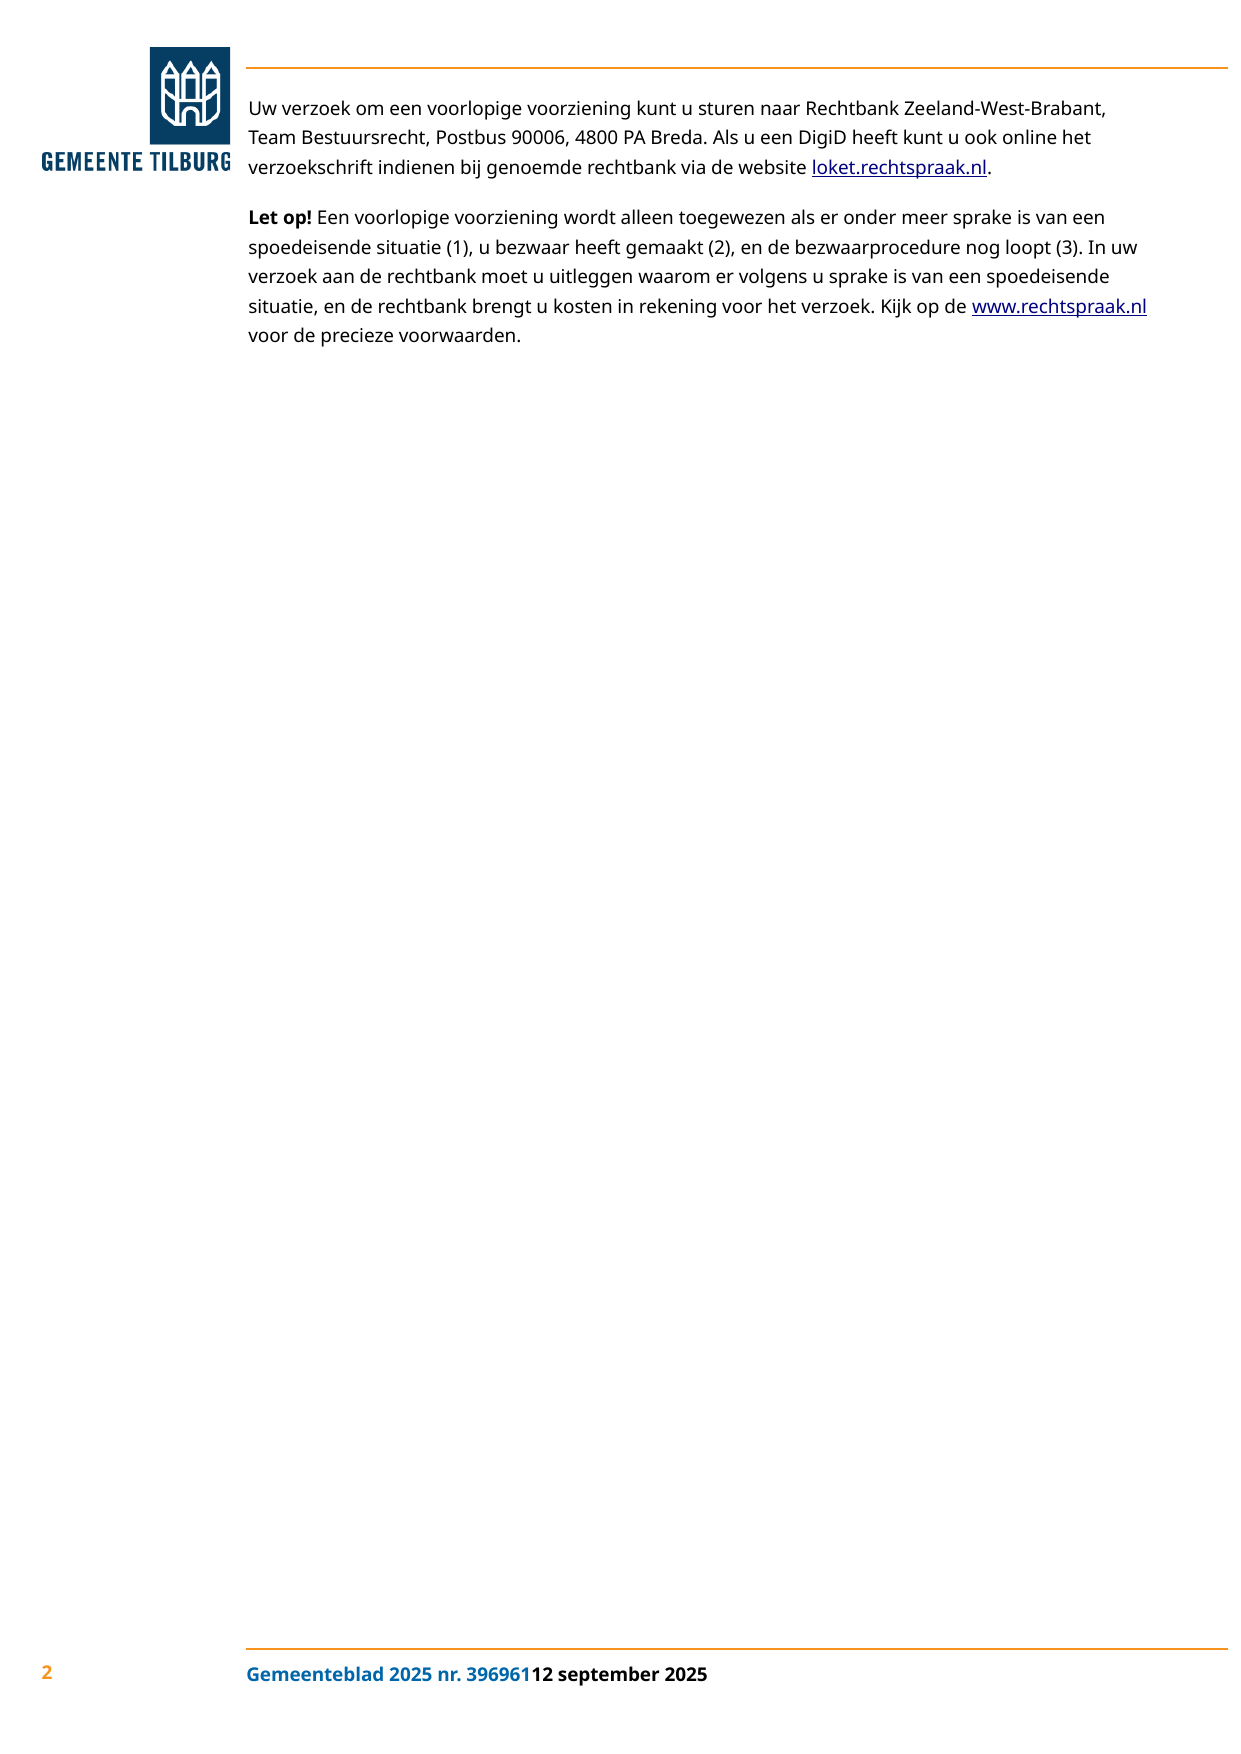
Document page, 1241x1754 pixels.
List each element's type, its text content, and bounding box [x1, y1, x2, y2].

text Uw verzoek om een voorlopige voorziening kunt u sturen naar Rechtbank Zeeland-West-Brabant, Team Bestuursrecht, Postbus 90006, 4800 PA Breda. Als u een DigiD heeft kunt u ook online het verzoekschrift indienen bij genoemde rechtbank via de website loket.rechtspraak.nl. [248, 95, 1152, 180]
text Let op! Een voorlopige voorziening wordt alleen toegewezen als er onder meer sprake is van een spoedeisende situatie (1), u bezwaar heeft gemaakt (2), en de bezwaarprocedure nog loopt (3). In uw verzoek aan de rechtbank moet u uitleggen waarom er volgens u sprake is van een spoedeisende situatie, en de rechtbank brengt u kosten in rekening voor het verzoek. Kijk op de www.rechtspraak.nl voor de precieze voorwaarden. [248, 204, 1152, 348]
picture [41, 47, 231, 172]
